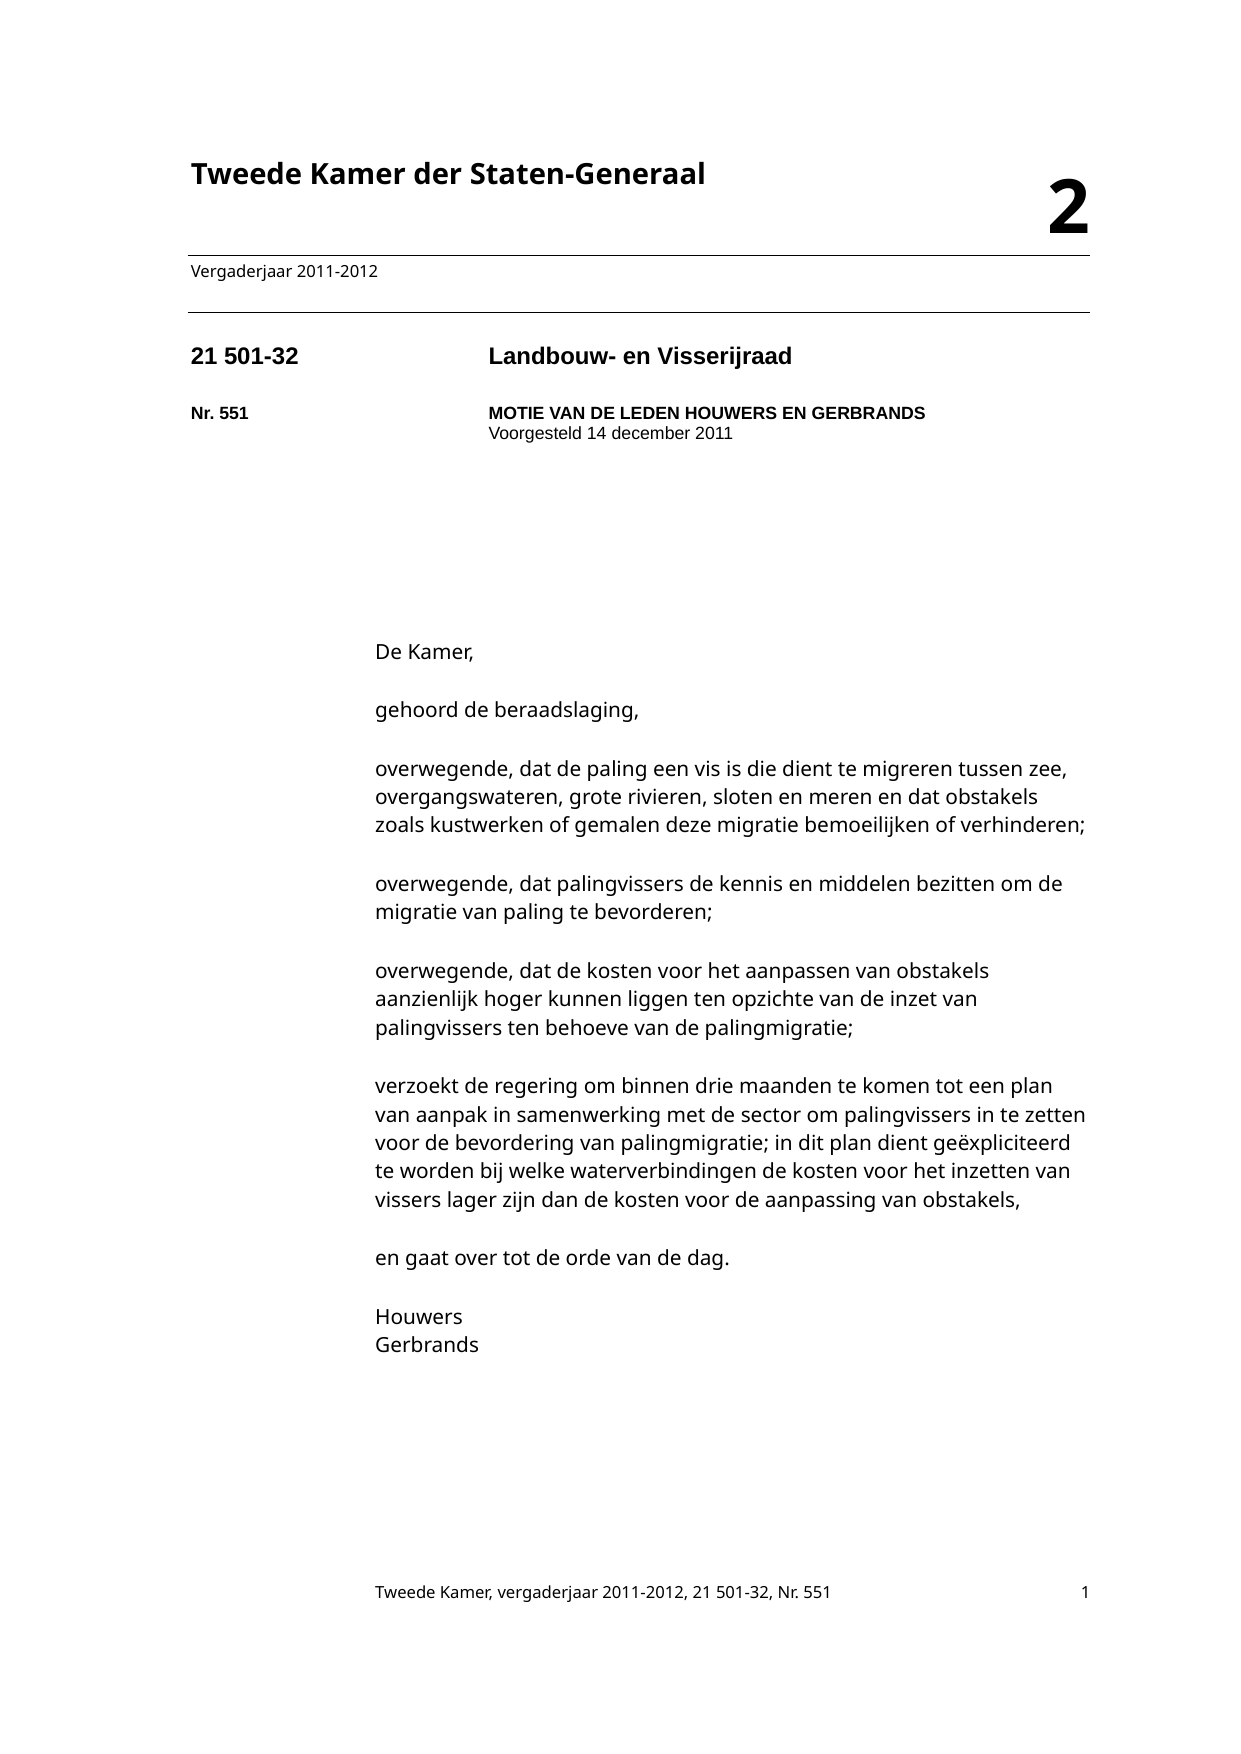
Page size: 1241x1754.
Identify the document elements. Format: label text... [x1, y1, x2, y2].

table_cell 21 501-32 [188, 339, 485, 399]
table_header Tweede Kamer der Staten-Generaal [188, 150, 909, 255]
text Houwers [375, 1302, 1090, 1330]
table_cell Vergaderjaar 2011-2012 [188, 256, 485, 312]
text overwegende, dat palingvissers de kennis en middelen bezitten om de migratie van paling te bevorderen; [375, 869, 1090, 926]
text overwegende, dat de paling een vis is die dient te migreren tussen zee, overgangswateren, grote rivieren, sloten en meren en dat obstakels zoals kustwerken of gemalen deze migratie bemoeilijken of verhinderen; [375, 754, 1090, 839]
text overwegende, dat de kosten voor het aanpassen van obstakels aanzienlijk hoger kunnen liggen ten opzichte van de inzet van palingvissers ten behoeve van de palingmigratie; [375, 956, 1090, 1041]
table_header 2 [910, 150, 1090, 255]
text gehoord de beraadslaging, [375, 695, 1090, 724]
table_cell [485, 256, 1090, 312]
table_cell Nr. 551 [188, 399, 485, 518]
text en gaat over tot de orde van de dag. [375, 1243, 1090, 1272]
text verzoekt de regering om binnen drie maanden te komen tot een plan van aanpak in samenwerking met de sector om palingvissers in te zetten voor de bevordering van palingmigratie; in dit plan dient geëxpliciteerd te worden bij welke waterverbindingen de kosten voor het inzetten van vissers lager zijn dan de kosten voor de aanpassing van obstakels, [375, 1071, 1090, 1213]
text De Kamer, [375, 637, 1090, 665]
table_cell MOTIE VAN DE LEDEN HOUWERS EN GERBRANDS Voorgesteld 14 december 2011 [485, 399, 1090, 518]
table_cell [485, 313, 1090, 339]
table_cell Landbouw- en Visserijraad [485, 339, 1090, 399]
table_cell [188, 313, 485, 339]
text Gerbrands [375, 1330, 1090, 1359]
